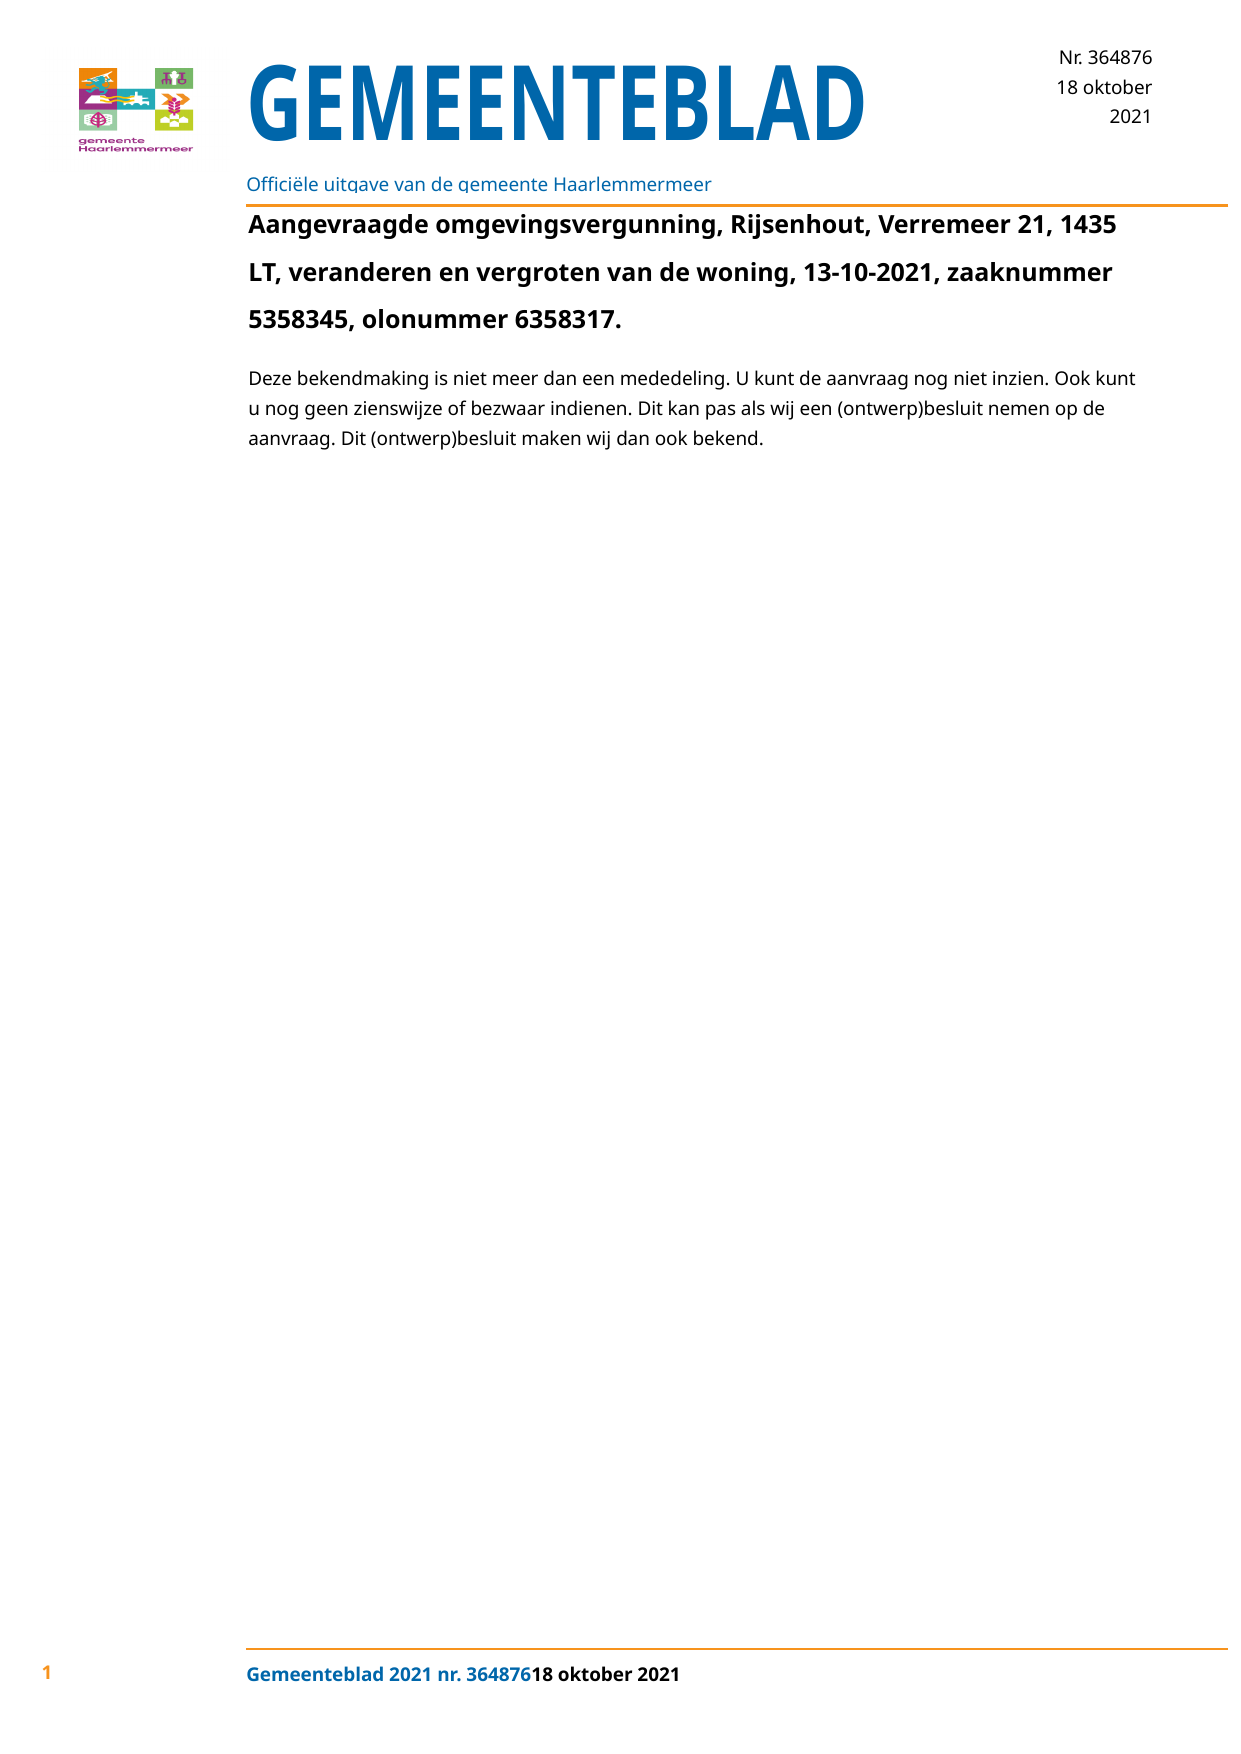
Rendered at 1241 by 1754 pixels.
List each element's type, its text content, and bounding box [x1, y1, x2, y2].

text Aangevraagde omgevingsvergunning, Rijsenhout, Verremeer 21, 1435 LT, veranderen en vergroten van de woning, 13-10-2021, zaaknummer 5358345, olonummer 6358317. [248, 207, 1152, 336]
text Deze bekendmaking is niet meer dan een mededeling. U kunt de aanvraag nog niet inzien. Ook kunt u nog geen zienswijze of bezwaar indienen. Dit kan pas als wij een (ontwerp)besluit nemen op de aanvraag. Dit (ontwerp)besluit maken wij dan ook bekend. [248, 366, 1152, 450]
picture [41, 47, 231, 172]
